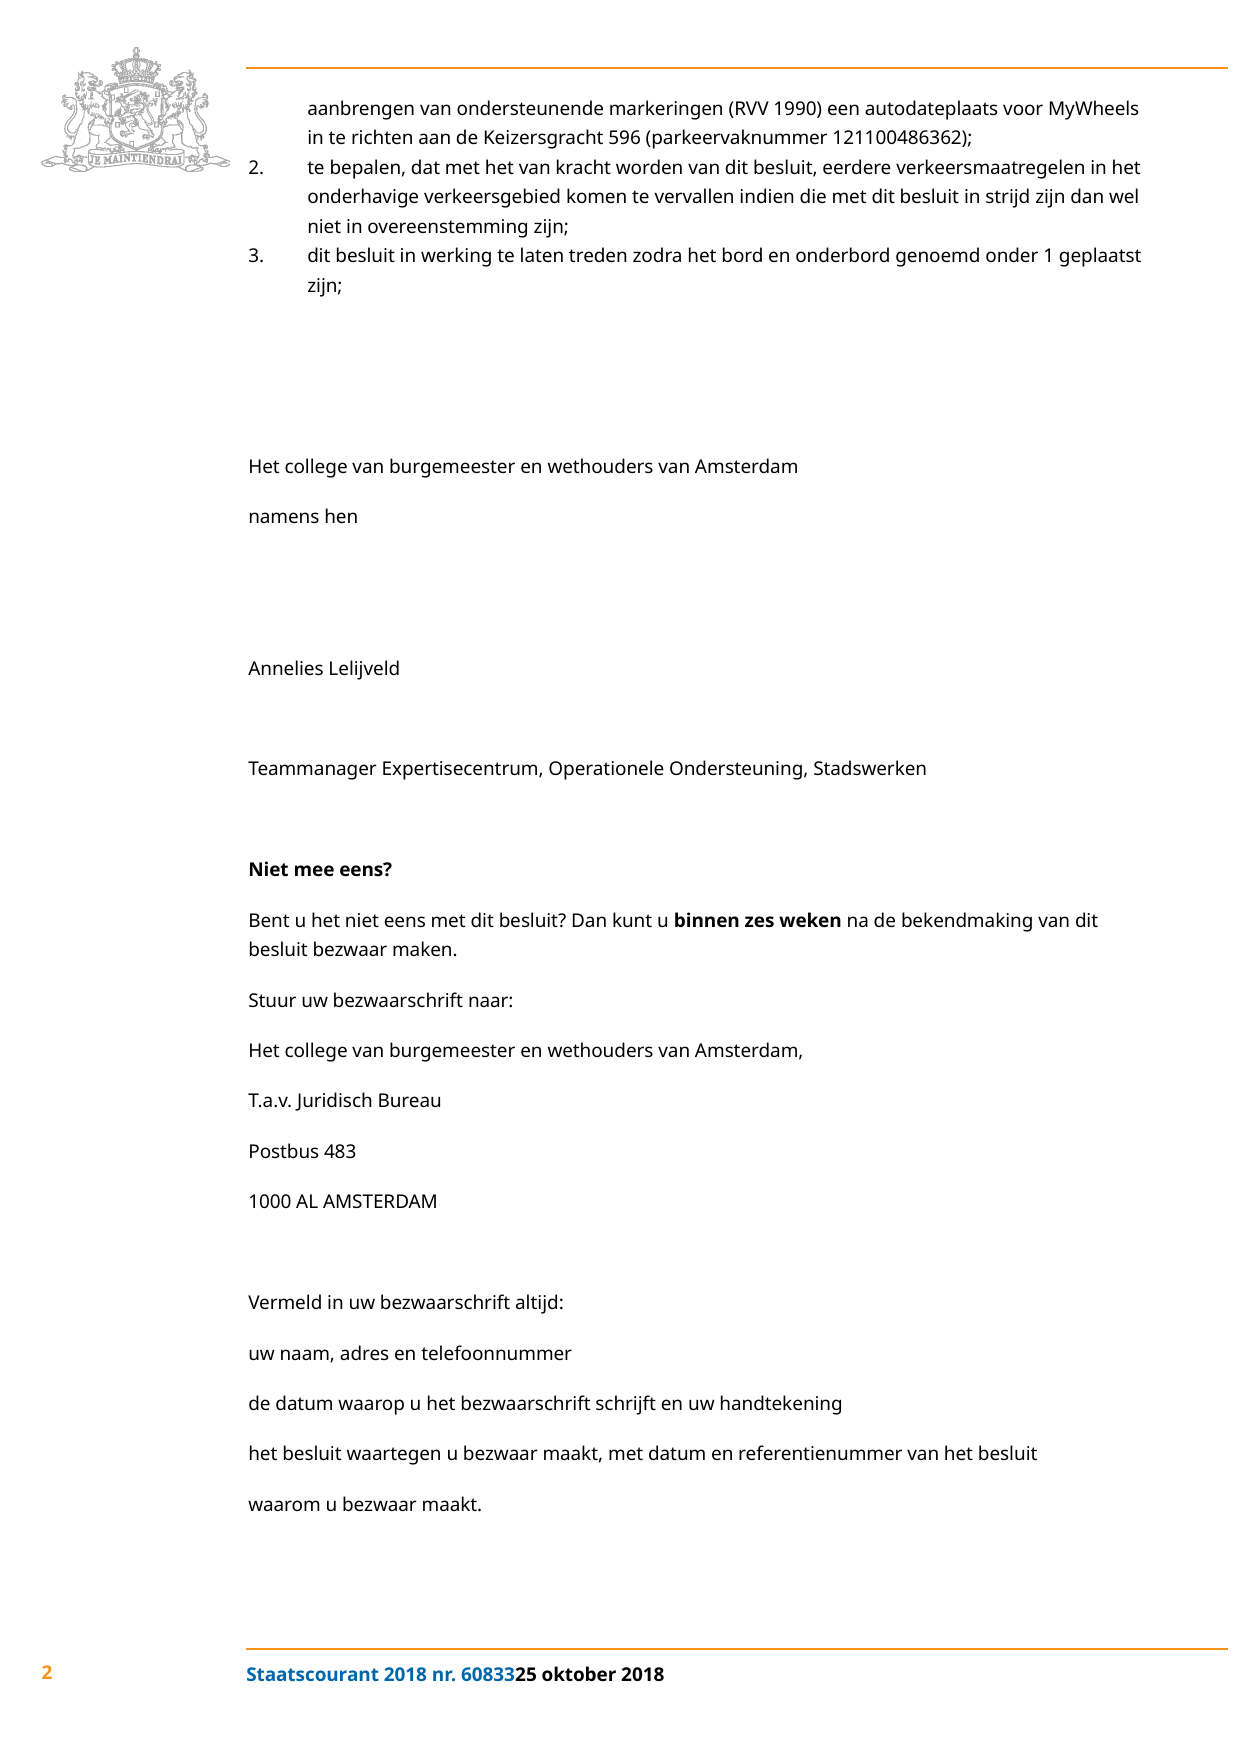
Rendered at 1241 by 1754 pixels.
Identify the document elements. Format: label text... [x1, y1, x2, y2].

text Teammanager Expertisecentrum, Operationele Ondersteuning, Stadswerken [248, 756, 1152, 781]
text Stuur uw bezwaarschrift naar: [248, 987, 1152, 1013]
text Annelies Lelijveld [248, 655, 1152, 681]
text Vermeld in uw bezwaarschrift altijd: [248, 1289, 1152, 1315]
text uw naam, adres en telefoonnummer [248, 1340, 1152, 1366]
text Het college van burgemeester en wethouders van Amsterdam [248, 453, 1152, 479]
text Postbus 483 [248, 1138, 1152, 1164]
text 1000 AL AMSTERDAM [248, 1188, 1152, 1214]
text Bent u het niet eens met dit besluit? Dan kunt u binnen zes weken na de bekendmaking van dit besluit bezwaar maken. [248, 907, 1152, 962]
text Niet mee eens? [248, 856, 1152, 882]
picture [41, 47, 231, 172]
text T.a.v. Juridisch Bureau [248, 1088, 1152, 1113]
list te bepalen, dat met het van kracht worden van dit besluit, eerdere verkeersmaatregelen in het onderhavige verkeersgebied komen te vervallen indien die met dit besluit in strijd zijn dan wel niet in overeenstemming zijn; [248, 154, 1152, 239]
text waarom u bezwaar maakt. [248, 1491, 1152, 1517]
text het besluit waartegen u bezwaar maakt, met datum en referentienummer van het besluit [248, 1441, 1152, 1466]
text Het college van burgemeester en wethouders van Amsterdam, [248, 1037, 1152, 1063]
text de datum waarop u het bezwaarschrift schrijft en uw handtekening [248, 1390, 1152, 1416]
list dit besluit in werking te laten treden zodra het bord en onderbord genoemd onder 1 geplaatst zijn; [248, 243, 1152, 298]
text namens hen [248, 503, 1152, 529]
list aanbrengen van ondersteunende markeringen (RVV 1990) een autodateplaats voor MyWheels in te richten aan de Keizersgracht 596 (parkeervaknummer 121100486362); [248, 95, 1152, 150]
